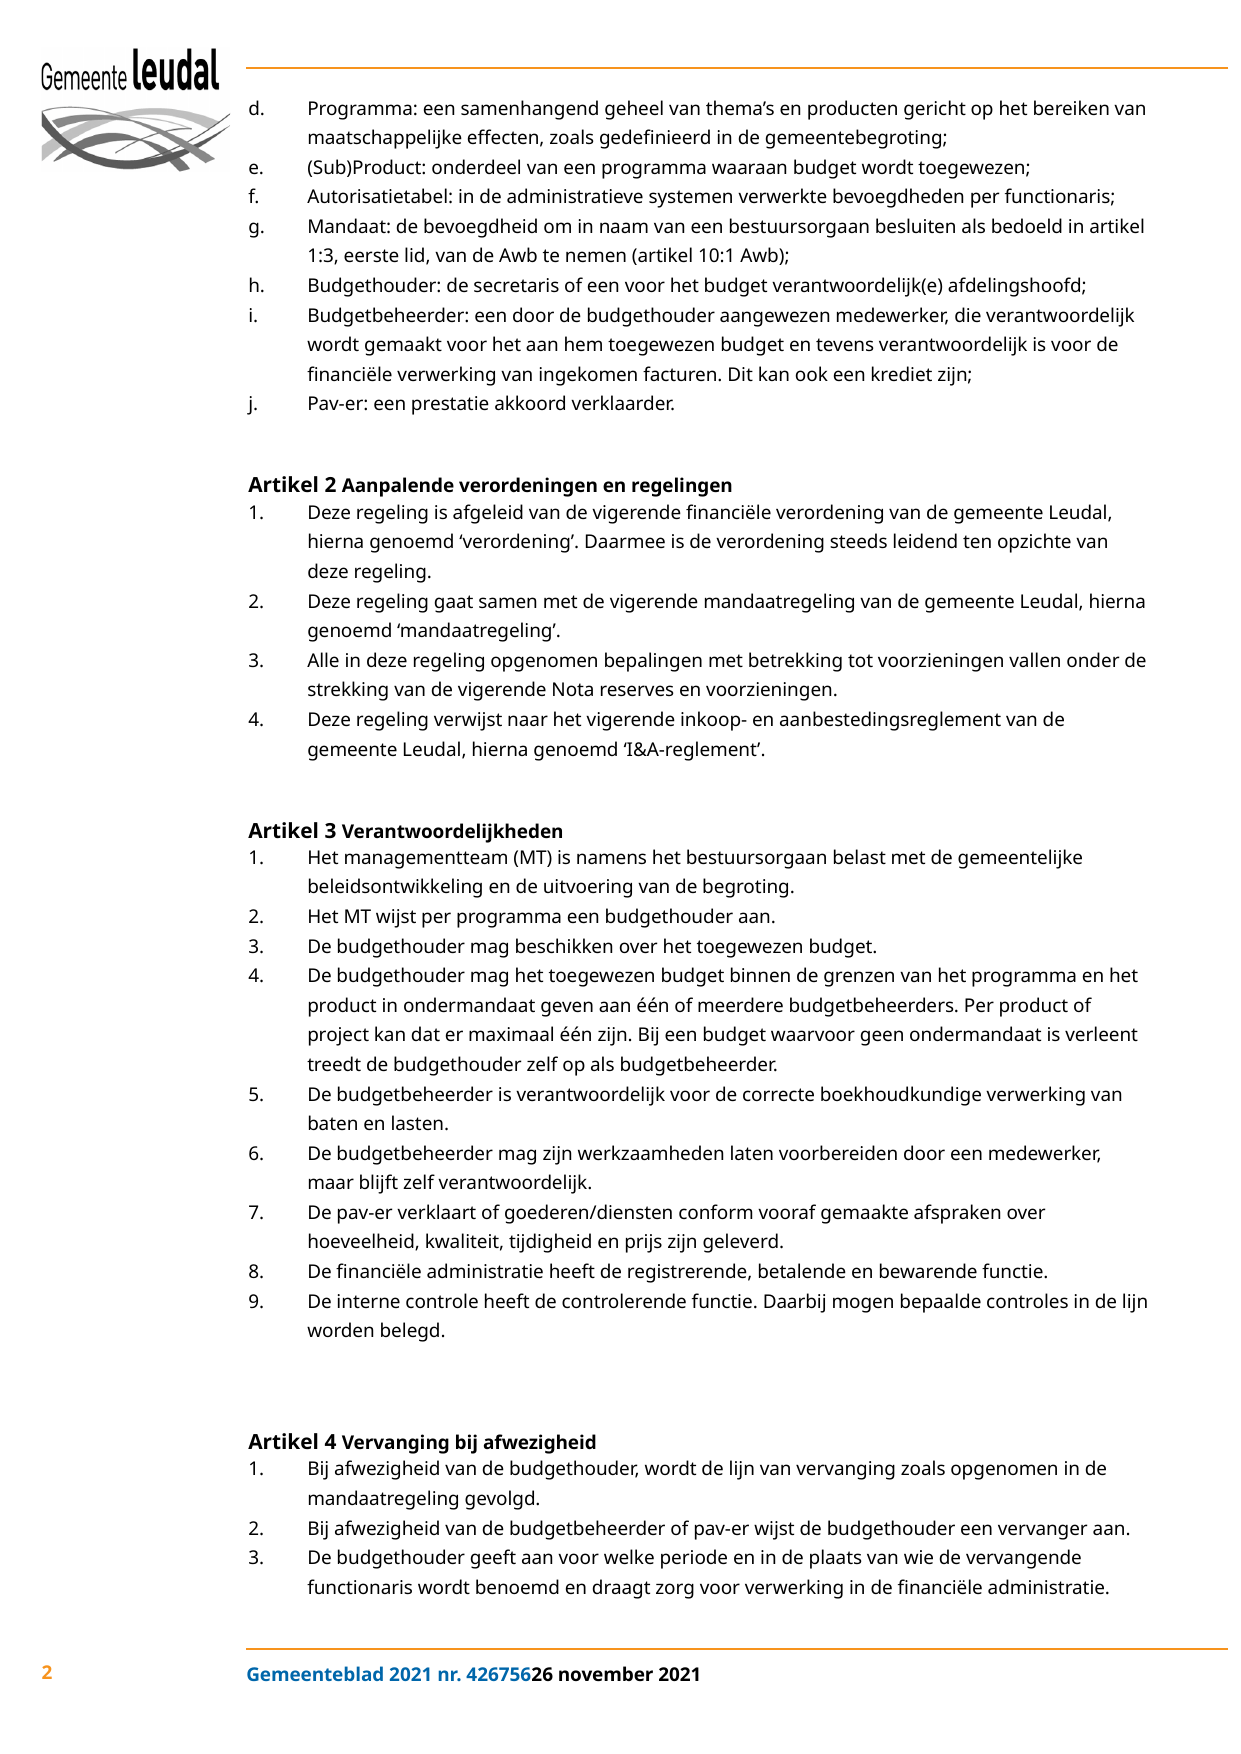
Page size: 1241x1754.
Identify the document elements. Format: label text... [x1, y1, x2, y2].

list Bij afwezigheid van de budgetbeheerder of pav-er wijst de budgethouder een vervanger aan. [248, 1515, 1152, 1540]
list Alle in deze regeling opgenomen bepalingen met betrekking tot voorzieningen vallen onder de strekking van de vigerende Nota reserves en voorzieningen. [248, 647, 1152, 702]
list Pav-er: een prestatie akkoord verklaarder. [248, 391, 1152, 416]
list Autorisatietabel: in de administratieve systemen verwerkte bevoegdheden per functionaris; [248, 183, 1152, 209]
list Het MT wijst per programma een budgethouder aan. [248, 903, 1152, 929]
text Artikel 2 Aanpalende verordeningen en regelingen [248, 471, 1152, 499]
picture [41, 47, 231, 172]
list De budgethouder mag beschikken over het toegewezen budget. [248, 933, 1152, 959]
text Artikel 4 Vervanging bij afwezigheid [248, 1427, 1152, 1456]
list De budgetbeheerder mag zijn werkzaamheden laten voorbereiden door een medewerker, maar blijft zelf verantwoordelijk. [248, 1140, 1152, 1195]
list Deze regeling verwijst naar het vigerende inkoop- en aanbestedingsreglement van de gemeente Leudal, hierna genoemd ‘I&A-reglement’. [248, 706, 1152, 761]
list De budgethouder mag het toegewezen budget binnen de grenzen van het programma en het product in ondermandaat geven aan één of meerdere budgetbeheerders. Per product of project kan dat er maximaal één zijn. Bij een budget waarvoor geen ondermandaat is verleent treedt de budgethouder zelf op als budgetbeheerder. [248, 962, 1152, 1077]
list De budgetbeheerder is verantwoordelijk voor de correcte boekhoudkundige verwerking van baten en lasten. [248, 1081, 1152, 1136]
list Deze regeling is afgeleid van de vigerende financiële verordening van de gemeente Leudal, hierna genoemd ‘verordening’. Daarmee is de verordening steeds leidend ten opzichte van deze regeling. [248, 499, 1152, 584]
list Deze regeling gaat samen met de vigerende mandaatregeling van de gemeente Leudal, hierna genoemd ‘mandaatregeling’. [248, 588, 1152, 643]
list Mandaat: de bevoegdheid om in naam van een bestuursorgaan besluiten als bedoeld in artikel 1:3, eerste lid, van de Awb te nemen (artikel 10:1 Awb); [248, 213, 1152, 268]
list De pav-er verklaart of goederen/diensten conform vooraf gemaakte afspraken over hoeveelheid, kwaliteit, tijdigheid en prijs zijn geleverd. [248, 1199, 1152, 1254]
list Budgetbeheerder: een door de budgethouder aangewezen medewerker, die verantwoordelijk wordt gemaakt voor het aan hem toegewezen budget en tevens verantwoordelijk is voor de financiële verwerking van ingekomen facturen. Dit kan ook een krediet zijn; [248, 302, 1152, 387]
list Budgethouder: de secretaris of een voor het budget verantwoordelijk(e) afdelingshoofd; [248, 272, 1152, 298]
list De budgethouder geeft aan voor welke periode en in de plaats van wie de vervangende functionaris wordt benoemd en draagt zorg voor verwerking in de financiële administratie. [248, 1544, 1152, 1599]
list Bij afwezigheid van de budgethouder, wordt de lijn van vervanging zoals opgenomen in de mandaatregeling gevolgd. [248, 1456, 1152, 1511]
text Artikel 3 Verantwoordelijkheden [248, 816, 1152, 844]
list De financiële administratie heeft de registrerende, betalende en bewarende functie. [248, 1258, 1152, 1284]
list Programma: een samenhangend geheel van thema’s en producten gericht op het bereiken van maatschappelijke effecten, zoals gedefinieerd in de gemeentebegroting; [248, 95, 1152, 150]
list De interne controle heeft de controlerende functie. Daarbij mogen bepaalde controles in de lijn worden belegd. [248, 1288, 1152, 1343]
list Het managementteam (MT) is namens het bestuursorgaan belast met de gemeentelijke beleidsontwikkeling en de uitvoering van de begroting. [248, 844, 1152, 899]
list (Sub)Product: onderdeel van een programma waaraan budget wordt toegewezen; [248, 154, 1152, 180]
